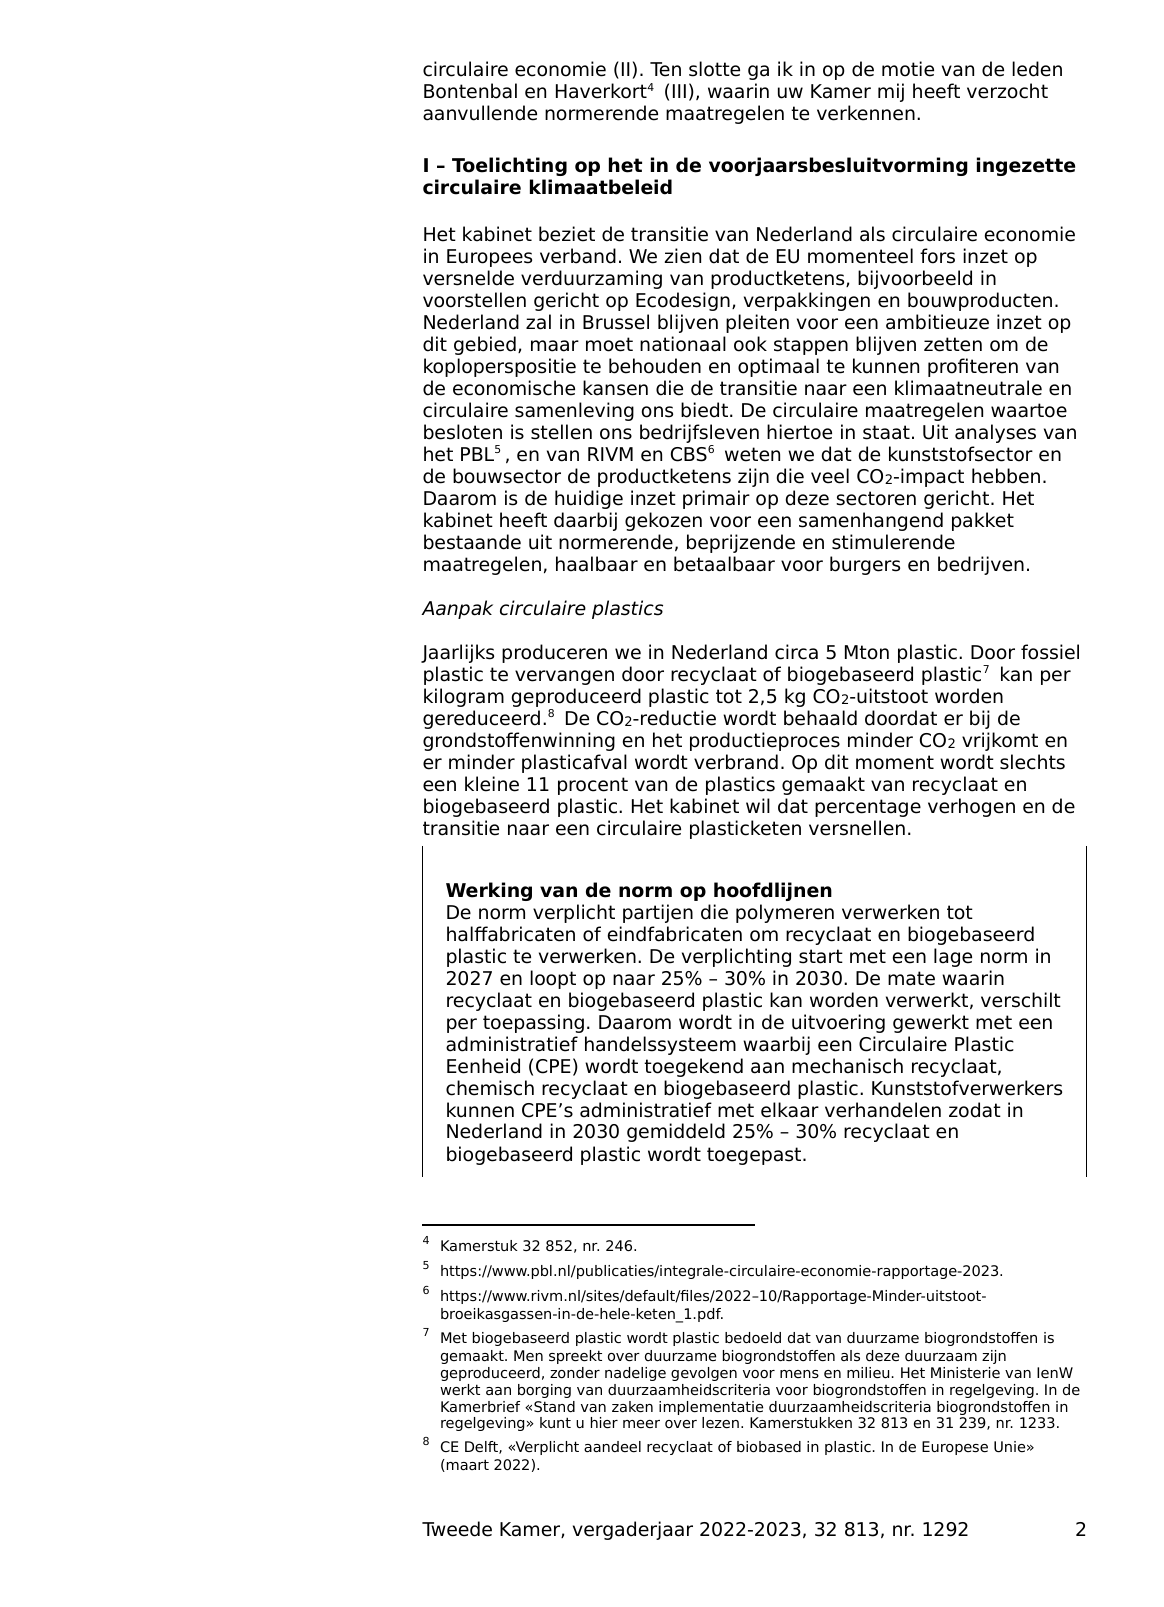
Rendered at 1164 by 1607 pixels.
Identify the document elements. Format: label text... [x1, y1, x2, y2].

text https://www.rivm.nl/sites/default/files/2022–10/Rapportage-Minder-uitstoot-broeikasgassen-in-de-hele-keten_1.pdf. [422, 1284, 1087, 1323]
text Kamerstuk 32 852, nr. 246. [422, 1234, 1087, 1256]
table_header Werking van de norm op hoofdlijnen De norm verplicht partijen die polymeren verwerken tot halffabricaten of eindfabricaten om recyclaat en biogebaseerd plastic te verwerken. De verplichting start met een lage norm in 2027 en loopt op naar 25% – 30% in 2030. De mate waarin recyclaat en biogebaseerd plastic kan worden verwerkt, verschilt per toepassing. Daarom wordt in de uitvoering gewerkt met een administratief handelssysteem waarbij een Circulaire Plastic Eenheid (CPE) wordt toegekend aan mechanisch recyclaat, chemisch recyclaat en biogebaseerd plastic. Kunststofverwerkers kunnen CPE’s administratief met elkaar verhandelen zodat in Nederland in 2030 gemiddeld 25% – 30% recyclaat en biogebaseerd plastic wordt toegepast. [423, 846, 1086, 1177]
subtitle I – Toelichting op het in de voorjaarsbesluitvorming ingezette circulaire klimaatbeleid [422, 155, 1087, 199]
text CE Delft, «Verplicht aandeel recyclaat of biobased in plastic. In de Europese Unie» (maart 2022). [422, 1435, 1087, 1474]
text https://www.pbl.nl/publicaties/integrale-circulaire-economie-rapportage-2023. [422, 1259, 1087, 1281]
text circulaire economie (II). Ten slotte ga ik in op de motie van de leden Bontenbal en Haverkort (III), waarin uw Kamer mij heeft verzocht aanvullende normerende maatregelen te verkennen. [422, 59, 1087, 125]
text Met biogebaseerd plastic wordt plastic bedoeld dat van duurzame biogrondstoffen is gemaakt. Men spreekt over duurzame biogrondstoffen als deze duurzaam zijn geproduceerd, zonder nadelige gevolgen voor mens en milieu. Het Ministerie van IenW werkt aan borging van duurzaamheidscriteria voor biogrondstoffen in regelgeving. In de Kamerbrief «Stand van zaken implementatie duurzaamheidscriteria biogrondstoffen in regelgeving» kunt u hier meer over lezen. Kamerstukken 32 813 en 31 239, nr. 1233. [422, 1326, 1087, 1432]
subtitle Aanpak circulaire plastics [422, 598, 1087, 620]
text Het kabinet beziet de transitie van Nederland als circulaire economie in Europees verband. We zien dat de EU momenteel fors inzet op versnelde verduurzaming van productketens, bijvoorbeeld in voorstellen gericht op Ecodesign, verpakkingen en bouwproducten. Nederland zal in Brussel blijven pleiten voor een ambitieuze inzet op dit gebied, maar moet nationaal ook stappen blijven zetten om de koploperspositie te behouden en optimaal te kunnen profiteren van de economische kansen die de transitie naar een klimaatneutrale en circulaire samenleving ons biedt. De circulaire maatregelen waartoe besloten is stellen ons bedrijfsleven hiertoe in staat. Uit analyses van het PBL, en van RIVM en CBS weten we dat de kunststofsector en de bouwsector de productketens zijn die veel CO2-impact hebben. Daarom is de huidige inzet primair op deze sectoren gericht. Het kabinet heeft daarbij gekozen voor een samenhangend pakket bestaande uit normerende, beprijzende en stimulerende maatregelen, haalbaar en betaalbaar voor burgers en bedrijven. [422, 224, 1087, 576]
text Jaarlijks produceren we in Nederland circa 5 Mton plastic. Door fossiel plastic te vervangen door recyclaat of biogebaseerd plastic kan per kilogram geproduceerd plastic tot 2,5 kg CO2-uitstoot worden gereduceerd. De CO2-reductie wordt behaald doordat er bij de grondstoffenwinning en het productieproces minder CO2 vrijkomt en er minder plasticafval wordt verbrand. Op dit moment wordt slechts een kleine 11 procent van de plastics gemaakt van recyclaat en biogebaseerd plastic. Het kabinet wil dat percentage verhogen en de transitie naar een circulaire plasticketen versnellen. [422, 642, 1087, 840]
